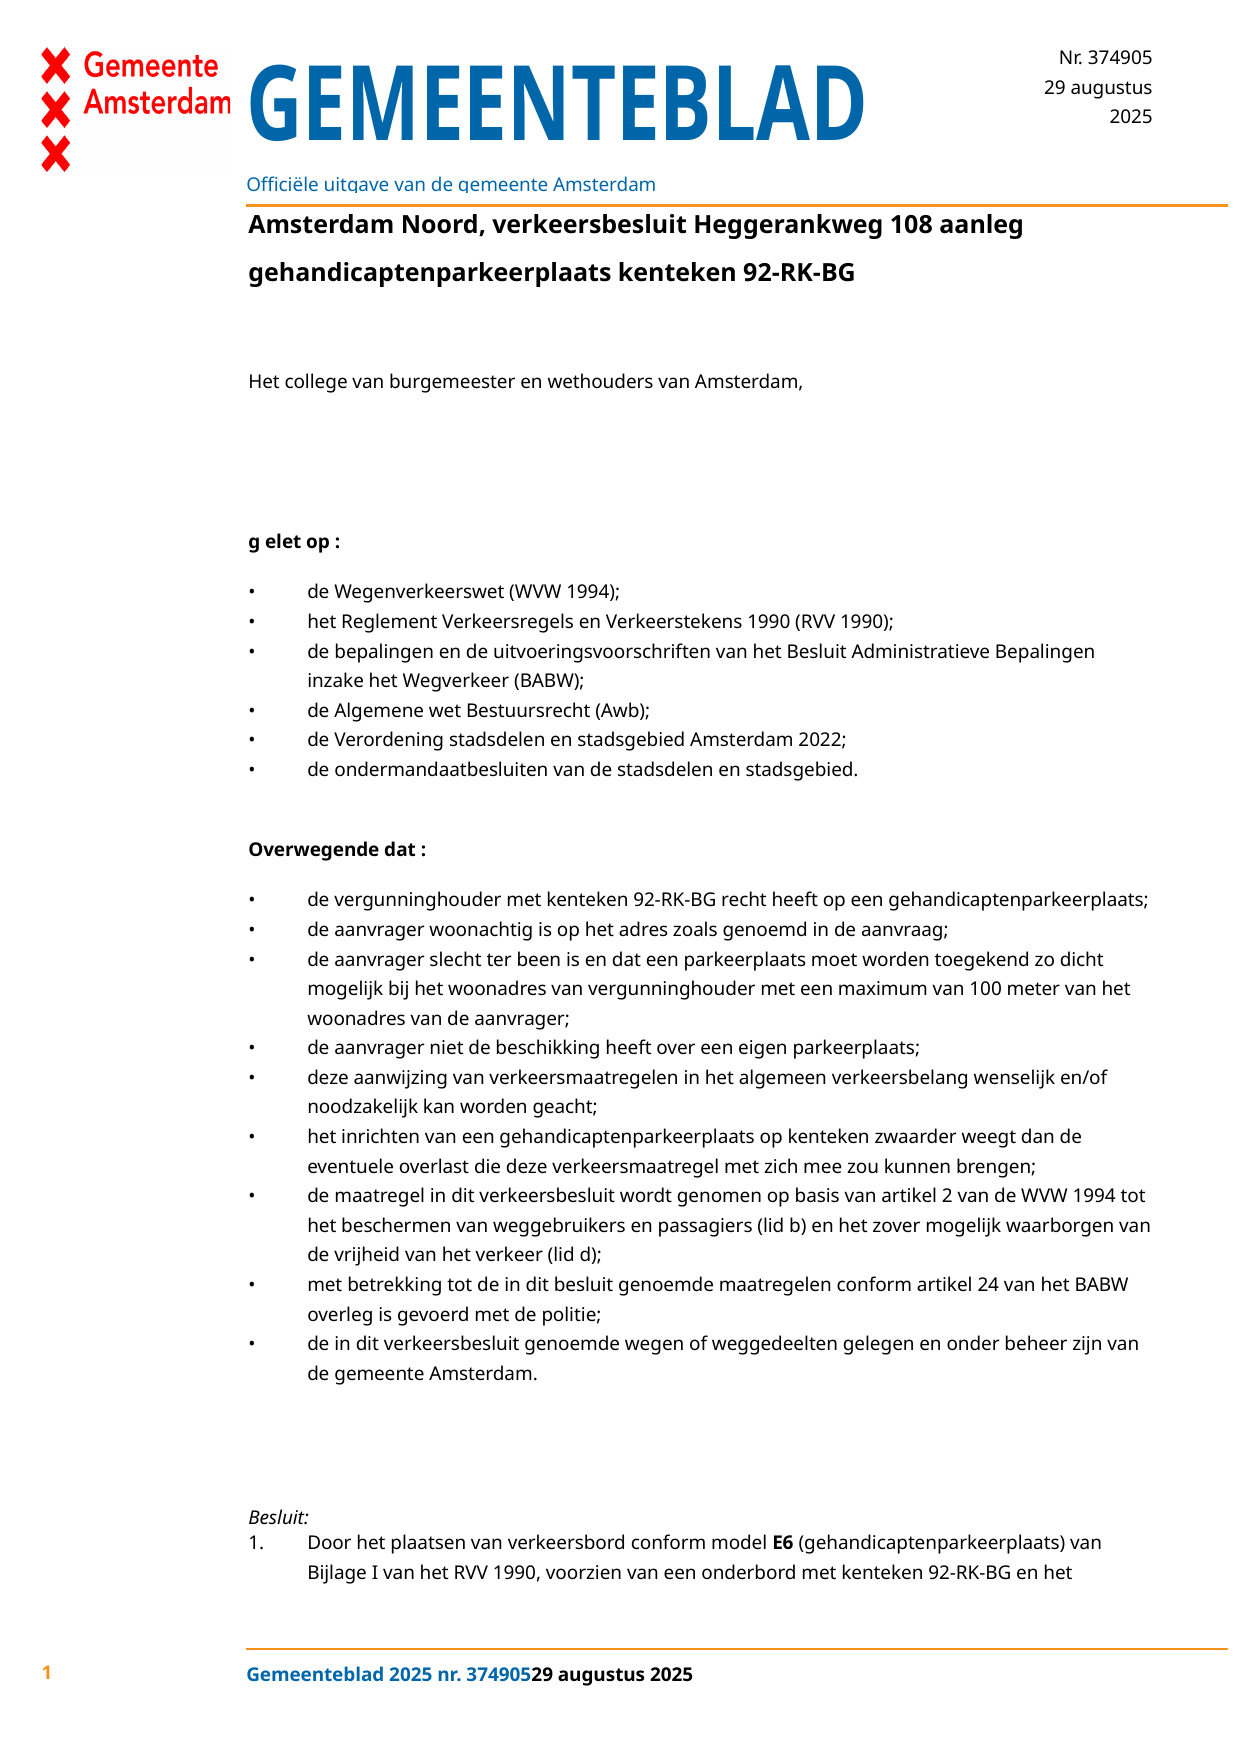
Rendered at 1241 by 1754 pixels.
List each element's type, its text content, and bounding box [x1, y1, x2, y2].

list de Verordening stadsdelen en stadsgebied Amsterdam 2022; [248, 727, 1152, 752]
list de bepalingen en de uitvoeringsvoorschriften van het Besluit Administratieve Bepalingen inzake het Wegverkeer (BABW); [248, 638, 1152, 693]
picture [41, 47, 231, 172]
list met betrekking tot de in dit besluit genoemde maatregelen conform artikel 24 van het BABW overleg is gevoerd met de politie; [248, 1271, 1152, 1326]
list de aanvrager woonachtig is op het adres zoals genoemd in de aanvraag; [248, 916, 1152, 942]
text g elet op : [248, 528, 1152, 554]
list de ondermandaatbesluiten van de stadsdelen en stadsgebied. [248, 756, 1152, 782]
list de Wegenverkeerswet (WVW 1994); [248, 579, 1152, 604]
list de Algemene wet Bestuursrecht (Awb); [248, 697, 1152, 723]
list de vergunninghouder met kenteken 92-RK-BG recht heeft op een gehandicaptenparkeerplaats; [248, 887, 1152, 912]
list het Reglement Verkeersregels en Verkeerstekens 1990 (RVV 1990); [248, 608, 1152, 634]
list het inrichten van een gehandicaptenparkeerplaats op kenteken zwaarder weegt dan de eventuele overlast die deze verkeersmaatregel met zich mee zou kunnen brengen; [248, 1123, 1152, 1178]
list deze aanwijzing van verkeersmaatregelen in het algemeen verkeersbelang wenselijk en/of noodzakelijk kan worden geacht; [248, 1064, 1152, 1119]
text Besluit: [248, 1504, 1152, 1529]
list de aanvrager slecht ter been is en dat een parkeerplaats moet worden toegekend zo dicht mogelijk bij het woonadres van vergunninghouder met een maximum van 100 meter van het woonadres van de aanvrager; [248, 946, 1152, 1031]
text Het college van burgemeester en wethouders van Amsterdam, [248, 368, 1152, 394]
list de maatregel in dit verkeersbesluit wordt genomen op basis van artikel 2 van de WVW 1994 tot het beschermen van weggebruikers en passagiers (lid b) en het zover mogelijk waarborgen van de vrijheid van het verkeer (lid d); [248, 1182, 1152, 1267]
text Overwegende dat : [248, 836, 1152, 862]
list Door het plaatsen van verkeersbord conform model E6 (gehandicaptenparkeerplaats) van Bijlage I van het RVV 1990, voorzien van een onderbord met kenteken 92-RK-BG en het [248, 1529, 1152, 1585]
list de in dit verkeersbesluit genoemde wegen of weggedeelten gelegen en onder beheer zijn van de gemeente Amsterdam. [248, 1330, 1152, 1386]
list de aanvrager niet de beschikking heeft over een eigen parkeerplaats; [248, 1034, 1152, 1060]
text Amsterdam Noord, verkeersbesluit Heggerankweg 108 aanleg gehandicaptenparkeerplaats kenteken 92-RK-BG [248, 207, 1152, 288]
